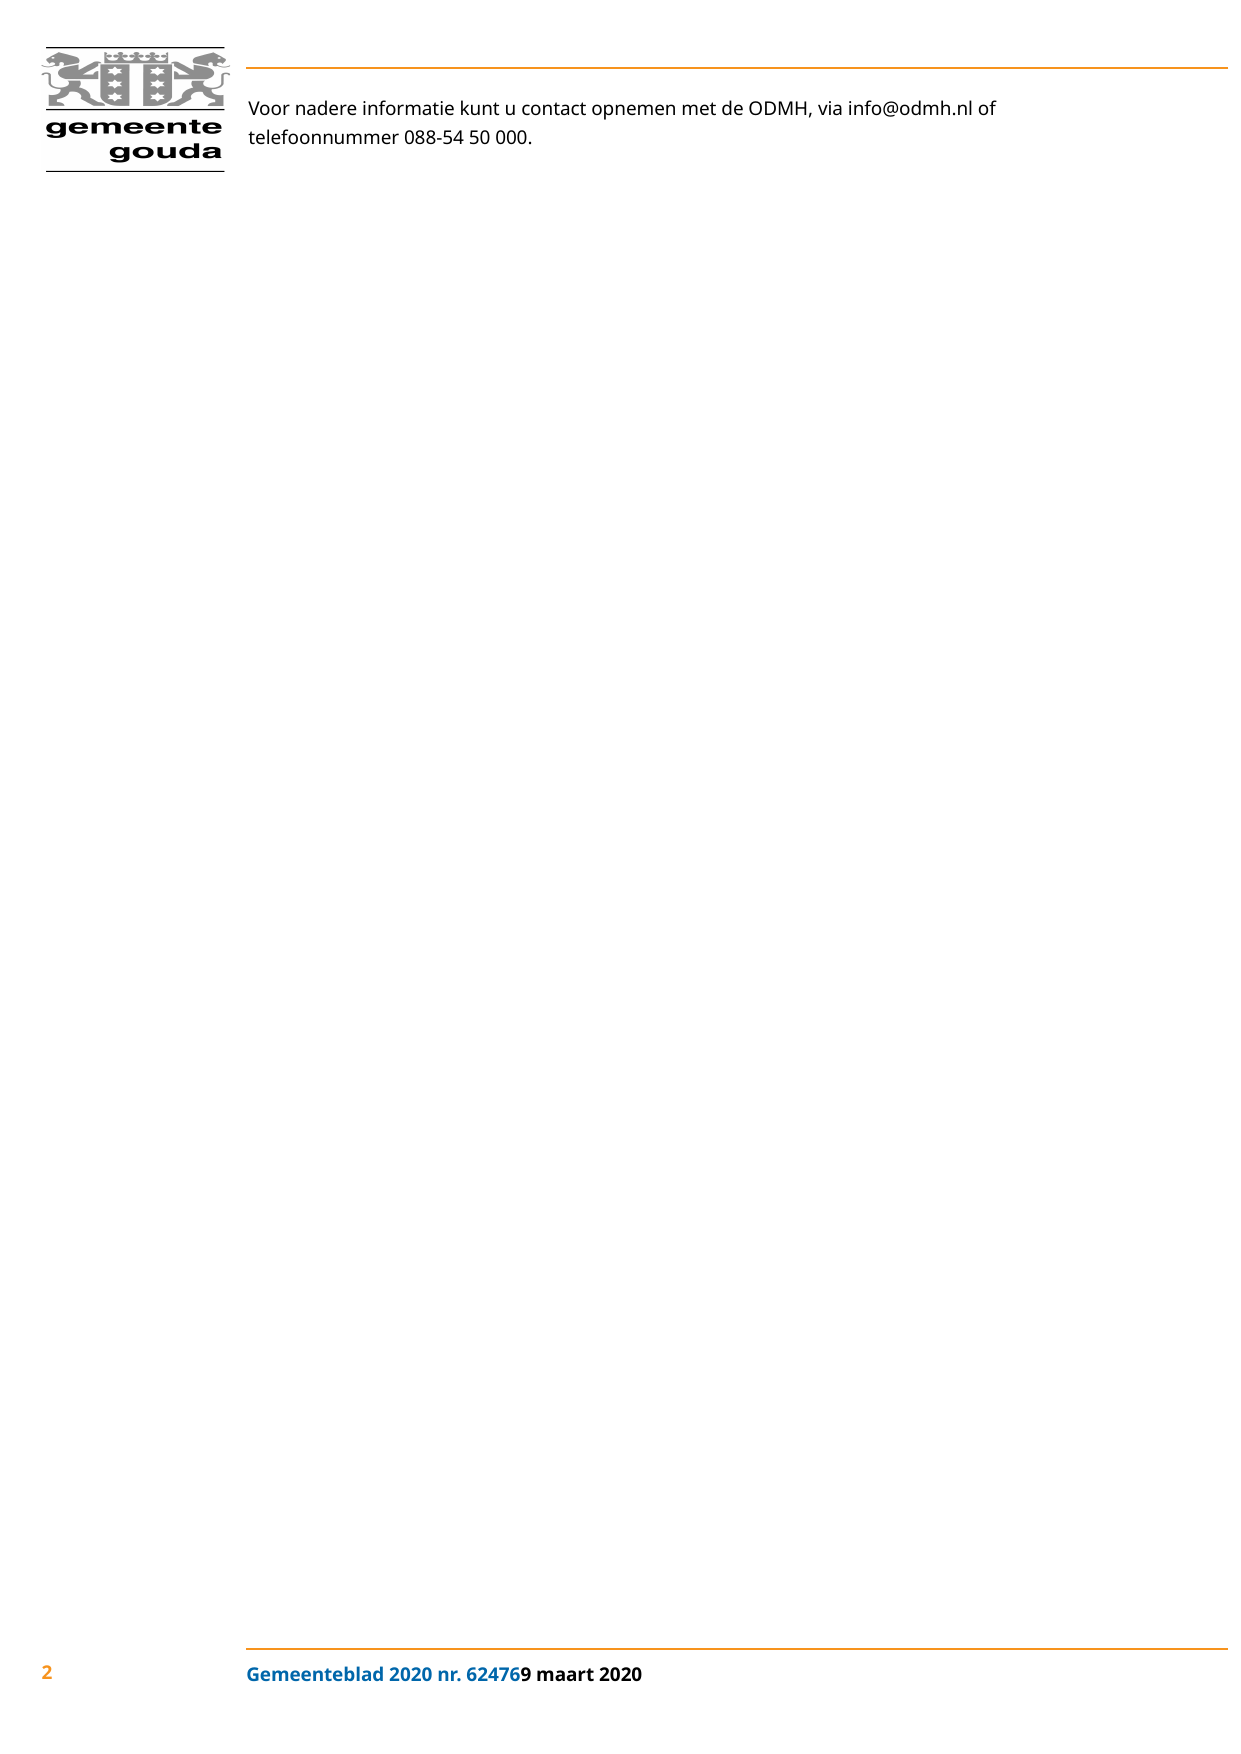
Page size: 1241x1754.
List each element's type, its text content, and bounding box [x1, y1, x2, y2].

text Voor nadere informatie kunt u contact opnemen met de ODMH, via info@odmh.nl of telefoonnummer 088-54 50 000. [248, 95, 1152, 150]
picture [41, 47, 231, 172]
